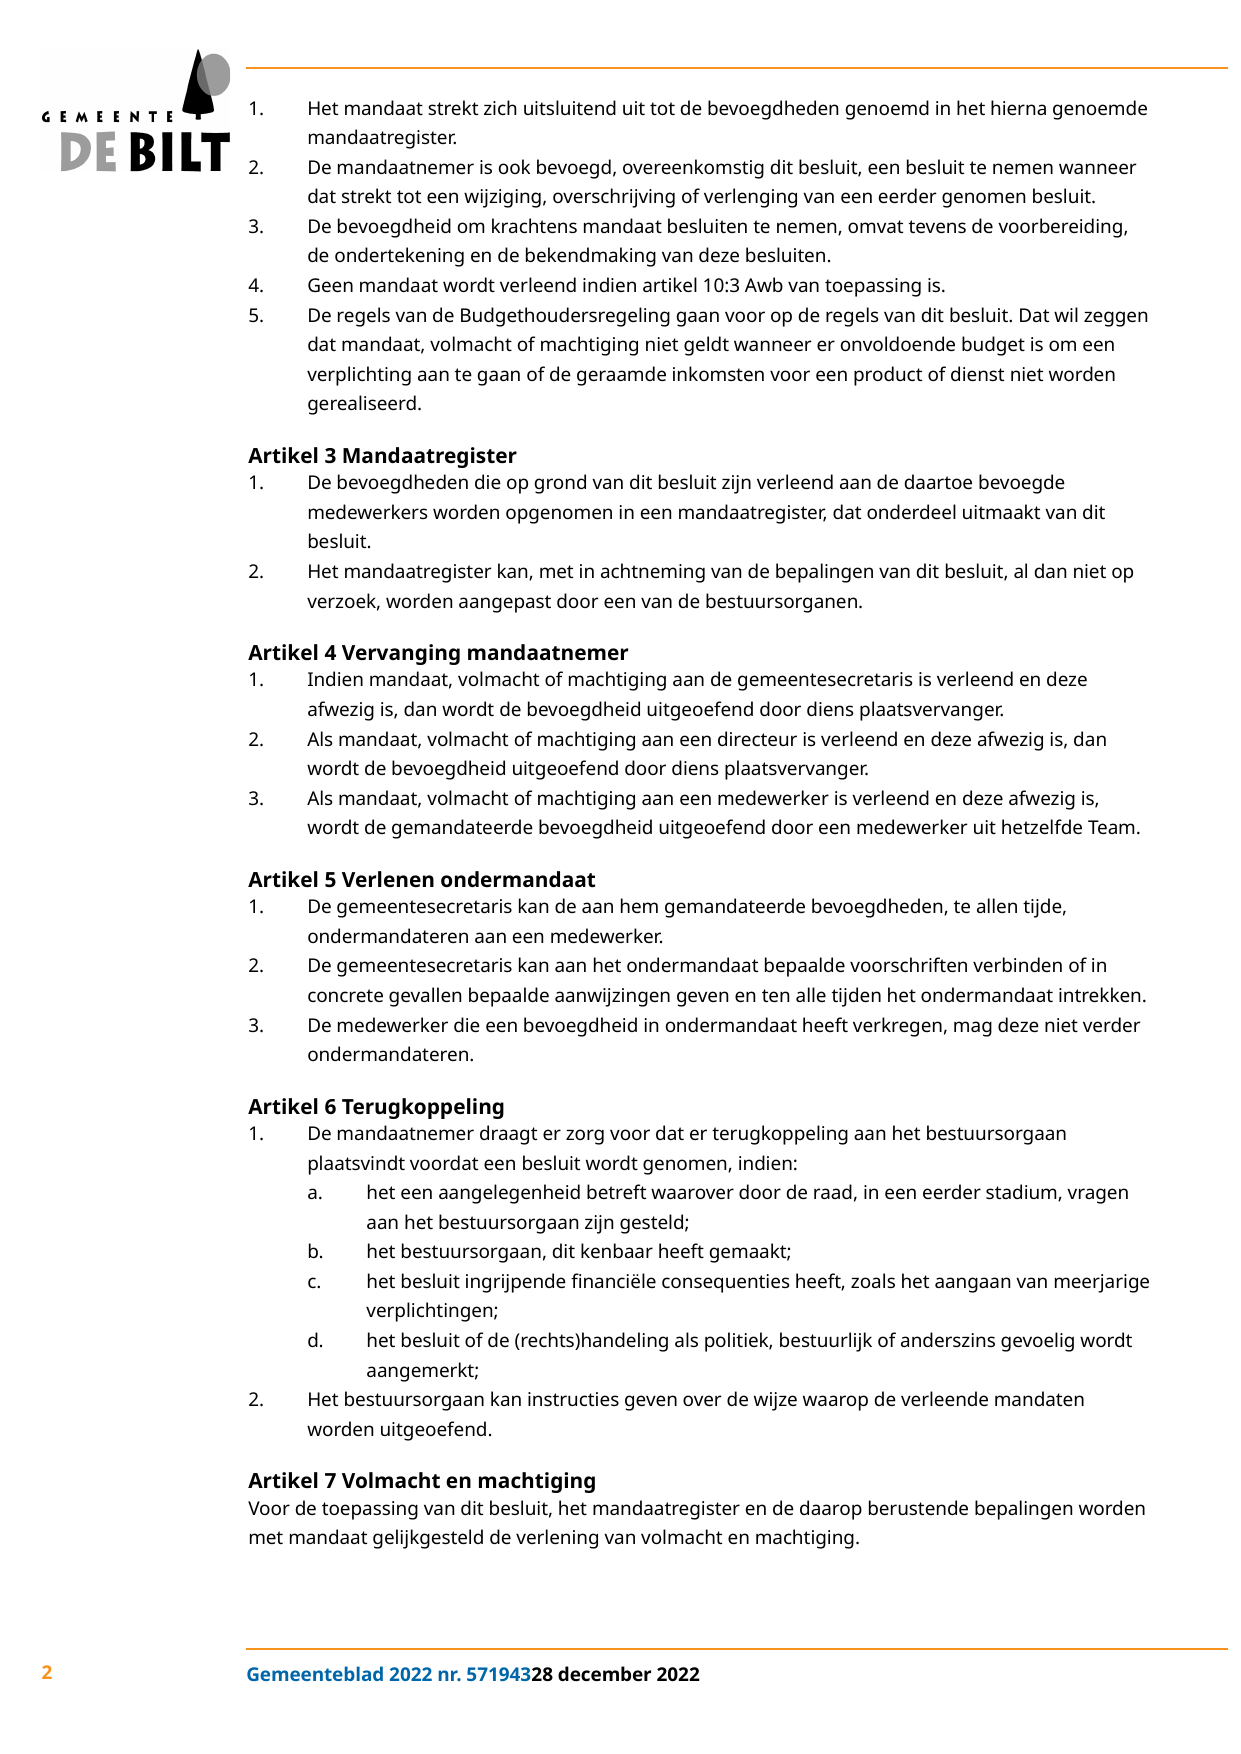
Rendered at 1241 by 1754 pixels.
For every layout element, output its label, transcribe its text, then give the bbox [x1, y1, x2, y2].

list Als mandaat, volmacht of machtiging aan een directeur is verleend en deze afwezig is, dan wordt de bevoegdheid uitgeoefend door diens plaatsvervanger. [248, 726, 1152, 781]
list De medewerker die een bevoegdheid in ondermandaat heeft verkregen, mag deze niet verder ondermandateren. [248, 1012, 1152, 1067]
list De gemeentesecretaris kan aan het ondermandaat bepaalde voorschriften verbinden of in concrete gevallen bepaalde aanwijzingen geven en ten alle tijden het ondermandaat intrekken. [248, 953, 1152, 1008]
list het besluit of de (rechts)handeling als politiek, bestuurlijk of anderszins gevoelig wordt aangemerkt; [307, 1327, 1152, 1383]
text Artikel 4 Vervanging mandaatnemer [248, 638, 1152, 667]
list Als mandaat, volmacht of machtiging aan een medewerker is verleend en deze afwezig is, wordt de gemandateerde bevoegdheid uitgeoefend door een medewerker uit hetzelfde Team. [248, 785, 1152, 840]
list Indien mandaat, volmacht of machtiging aan de gemeentesecretaris is verleend en deze afwezig is, dan wordt de bevoegdheid uitgeoefend door diens plaatsvervanger. [248, 667, 1152, 722]
list Geen mandaat wordt verleend indien artikel 10:3 Awb van toepassing is. [248, 272, 1152, 298]
list De bevoegdheid om krachtens mandaat besluiten te nemen, omvat tevens de voorbereiding, de ondertekening en de bekendmaking van deze besluiten. [248, 213, 1152, 268]
text Artikel 3 Mandaatregister [248, 441, 1152, 469]
picture [41, 47, 231, 172]
list het bestuursorgaan, dit kenbaar heeft gemaakt; [307, 1238, 1152, 1264]
list het een aangelegenheid betreft waarover door de raad, in een eerder stadium, vragen aan het bestuursorgaan zijn gesteld; [307, 1179, 1152, 1235]
text Artikel 7 Volmacht en machtiging [248, 1466, 1152, 1495]
list De bevoegdheden die op grond van dit besluit zijn verleend aan de daartoe bevoegde medewerkers worden opgenomen in een mandaatregister, dat onderdeel uitmaakt van dit besluit. [248, 469, 1152, 554]
list De gemeentesecretaris kan de aan hem gemandateerde bevoegdheden, te allen tijde, ondermandateren aan een medewerker. [248, 893, 1152, 949]
list Het mandaat strekt zich uitsluitend uit tot de bevoegdheden genoemd in het hierna genoemde mandaatregister. [248, 95, 1152, 150]
text Artikel 6 Terugkoppeling [248, 1092, 1152, 1120]
text Voor de toepassing van dit besluit, het mandaatregister en de daarop berustende bepalingen worden met mandaat gelijkgesteld de verlening van volmacht en machtiging. [248, 1495, 1152, 1550]
list De regels van de Budgethoudersregeling gaan voor op de regels van dit besluit. Dat wil zeggen dat mandaat, volmacht of machtiging niet geldt wanneer er onvoldoende budget is om een verplichting aan te gaan of de geraamde inkomsten voor een product of dienst niet worden gerealiseerd. [248, 302, 1152, 416]
list De mandaatnemer draagt er zorg voor dat er terugkoppeling aan het bestuursorgaan plaatsvindt voordat een besluit wordt genomen, indien: [248, 1120, 1152, 1176]
list Het mandaatregister kan, met in achtneming van de bepalingen van dit besluit, al dan niet op verzoek, worden aangepast door een van de bestuursorganen. [248, 558, 1152, 613]
list Het bestuursorgaan kan instructies geven over de wijze waarop de verleende mandaten worden uitgeoefend. [248, 1386, 1152, 1442]
list De mandaatnemer is ook bevoegd, overeenkomstig dit besluit, een besluit te nemen wanneer dat strekt tot een wijziging, overschrijving of verlenging van een eerder genomen besluit. [248, 154, 1152, 209]
text Artikel 5 Verlenen ondermandaat [248, 865, 1152, 893]
list het besluit ingrijpende financiële consequenties heeft, zoals het aangaan van meerjarige verplichtingen; [307, 1268, 1152, 1323]
